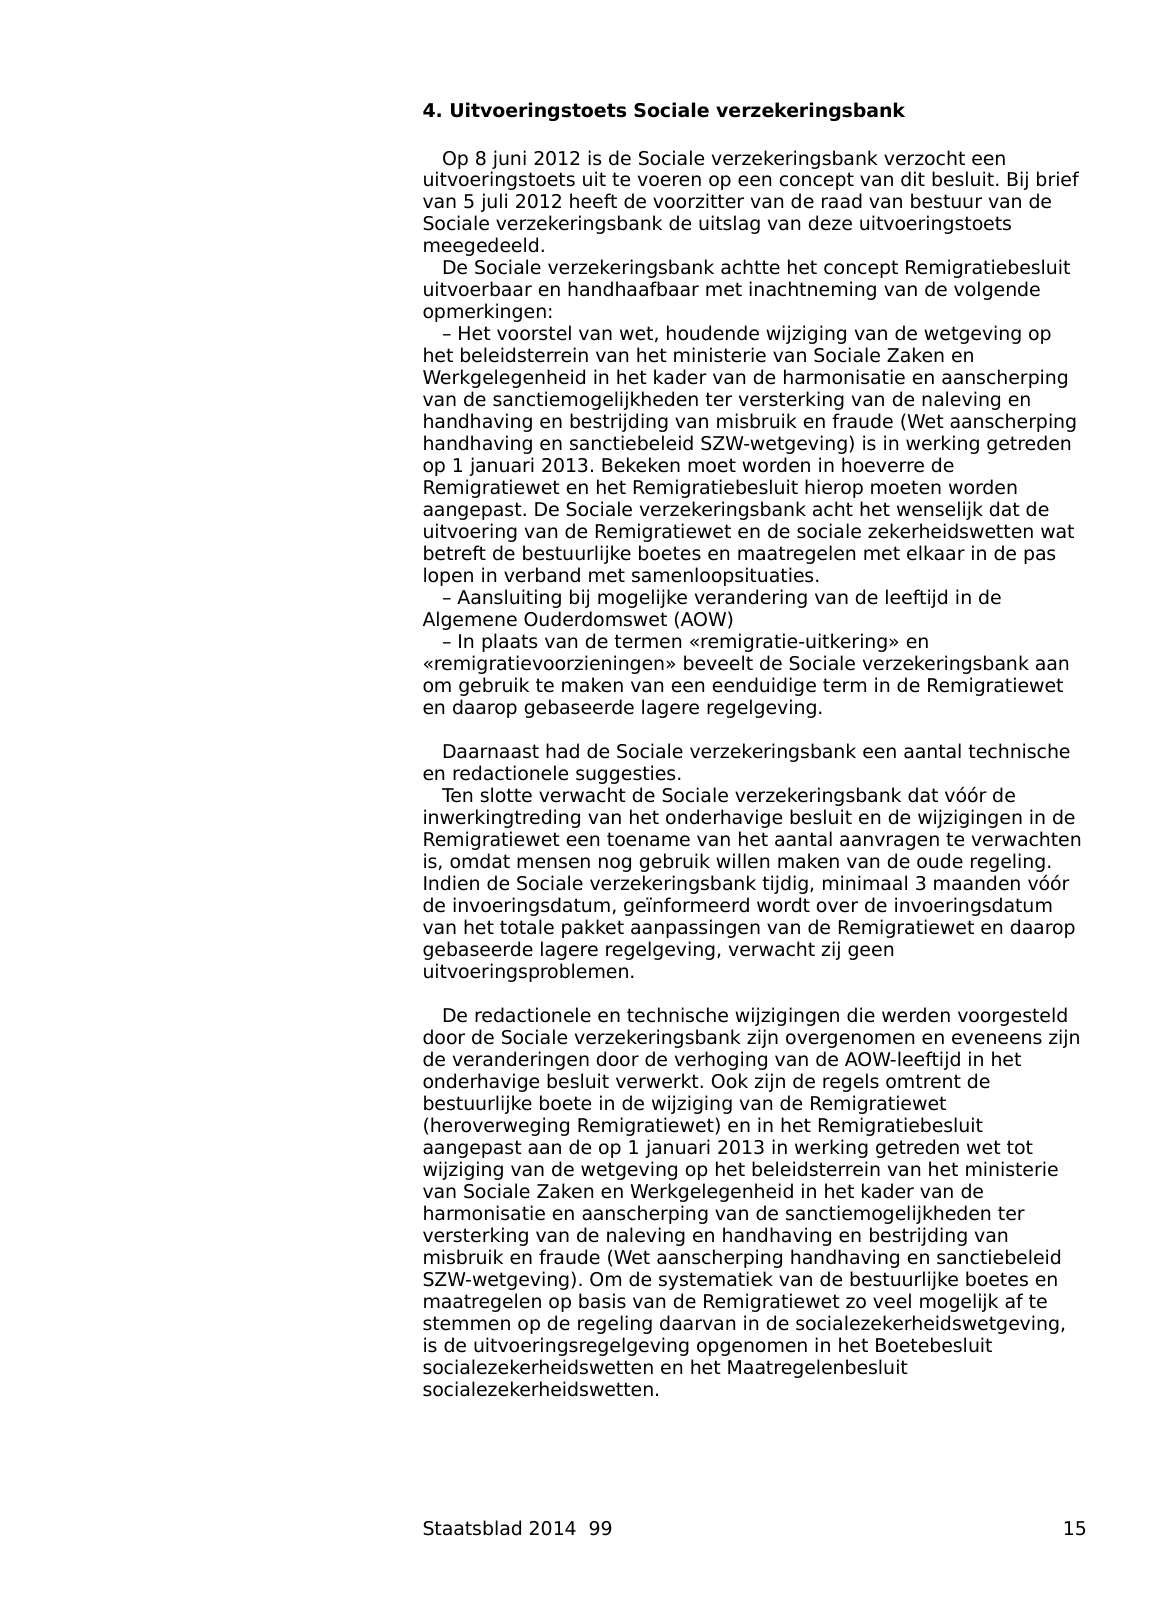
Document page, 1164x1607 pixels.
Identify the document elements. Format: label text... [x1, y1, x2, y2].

text – Aansluiting bij mogelijke verandering van de leeftijd in de Algemene Ouderdomswet (AOW) [422, 587, 1087, 631]
text – Het voorstel van wet, houdende wijziging van de wetgeving op het beleidsterrein van het ministerie van Sociale Zaken en Werkgelegenheid in het kader van de harmonisatie en aanscherping van de sanctiemogelijkheden ter versterking van de naleving en handhaving en bestrijding van misbruik en fraude (Wet aanscherping handhaving en sanctiebeleid SZW-wetgeving) is in werking getreden op 1 januari 2013. Bekeken moet worden in hoeverre de Remigratiewet en het Remigratiebesluit hierop moeten worden aangepast. De Sociale verzekeringsbank acht het wenselijk dat de uitvoering van de Remigratiewet en de sociale zekerheidswetten wat betreft de bestuurlijke boetes en maatregelen met elkaar in de pas lopen in verband met samenloopsituaties. [422, 323, 1087, 587]
text De redactionele en technische wijzigingen die werden voorgesteld door de Sociale verzekeringsbank zijn overgenomen en eveneens zijn de veranderingen door de verhoging van de AOW-leeftijd in het onderhavige besluit verwerkt. Ook zijn de regels omtrent de bestuurlijke boete in de wijziging van de Remigratiewet (heroverweging Remigratiewet) en in het Remigratiebesluit aangepast aan de op 1 januari 2013 in werking getreden wet tot wijziging van de wetgeving op het beleidsterrein van het ministerie van Sociale Zaken en Werkgelegenheid in het kader van de harmonisatie en aanscherping van de sanctiemogelijkheden ter versterking van de naleving en handhaving en bestrijding van misbruik en fraude (Wet aanscherping handhaving en sanctiebeleid SZW-wetgeving). Om de systematiek van de bestuurlijke boetes en maatregelen op basis van de Remigratiewet zo veel mogelijk af te stemmen op de regeling daarvan in de socialezekerheidswetgeving, is de uitvoeringsregelgeving opgenomen in het Boetebesluit socialezekerheidswetten en het Maatregelenbesluit socialezekerheidswetten. [422, 1005, 1087, 1401]
text – In plaats van de termen «remigratie-uitkering» en «remigratievoorzieningen» beveelt de Sociale verzekeringsbank aan om gebruik te maken van een eenduidige term in de Remigratiewet en daarop gebaseerde lagere regelgeving. [422, 631, 1087, 719]
text Daarnaast had de Sociale verzekeringsbank een aantal technische en redactionele suggesties. [422, 741, 1087, 785]
text Op 8 juni 2012 is de Sociale verzekeringsbank verzocht een uitvoeringstoets uit te voeren op een concept van dit besluit. Bij brief van 5 juli 2012 heeft de voorzitter van de raad van bestuur van de Sociale verzekeringsbank de uitslag van deze uitvoeringstoets meegedeeld. [422, 147, 1087, 257]
subtitle 4. Uitvoeringstoets Sociale verzekeringsbank [422, 100, 1087, 122]
text De Sociale verzekeringsbank achtte het concept Remigratiebesluit uitvoerbaar en handhaafbaar met inachtneming van de volgende opmerkingen: [422, 257, 1087, 323]
text Ten slotte verwacht de Sociale verzekeringsbank dat vóór de inwerkingtreding van het onderhavige besluit en de wijzigingen in de Remigratiewet een toename van het aantal aanvragen te verwachten is, omdat mensen nog gebruik willen maken van de oude regeling. Indien de Sociale verzekeringsbank tijdig, minimaal 3 maanden vóór de invoeringsdatum, geïnformeerd wordt over de invoeringsdatum van het totale pakket aanpassingen van de Remigratiewet en daarop gebaseerde lagere regelgeving, verwacht zij geen uitvoeringsproblemen. [422, 785, 1087, 983]
